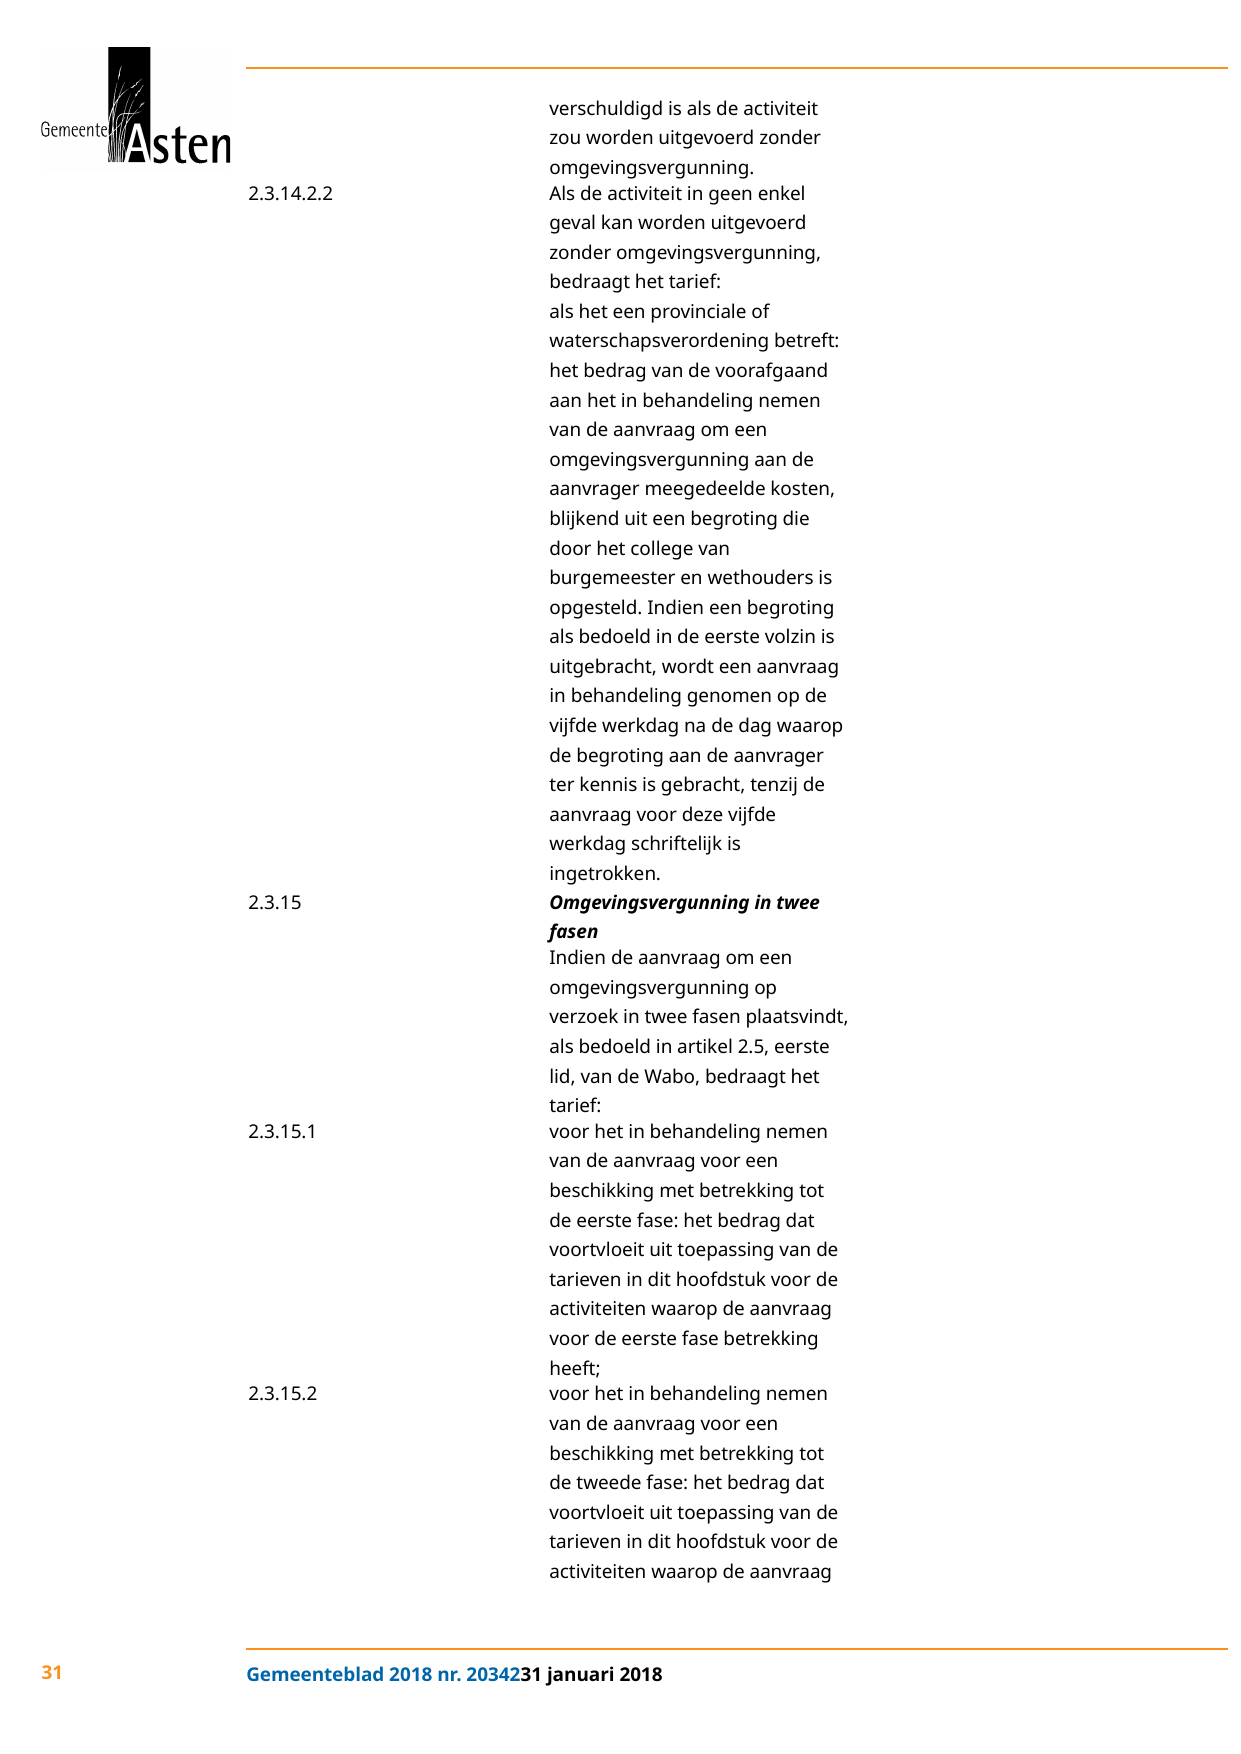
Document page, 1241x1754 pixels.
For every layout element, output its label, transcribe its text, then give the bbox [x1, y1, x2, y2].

table_cell Indien de aanvraag om een omgevingsvergunning op verzoek in twee fasen plaatsvindt, als bedoeld in artikel 2.5, eerste lid, van de Wabo, bedraagt het tarief: [549, 945, 850, 1118]
table_cell 2.3.15.2 [248, 1381, 549, 1584]
table_header 2.3.15 [248, 889, 549, 944]
table_cell verschuldigd is als de activiteit zou worden uitgevoerd zonder omgevingsvergunning. [549, 95, 850, 180]
table_header [850, 889, 1152, 944]
table_cell [850, 945, 1152, 1118]
table_cell [850, 95, 1152, 180]
table_cell voor het in behandeling nemen van de aanvraag voor een beschikking met betrekking tot de eerste fase: het bedrag dat voortvloeit uit toepassing van de tarieven in dit hoofdstuk voor de activiteiten waarop de aanvraag voor de eerste fase betrekking heeft; [549, 1118, 850, 1381]
table_cell [850, 180, 1152, 886]
table_cell [248, 95, 549, 180]
table_cell [248, 945, 549, 1118]
table_cell 2.3.14.2.2 [248, 180, 549, 886]
table_cell voor het in behandeling nemen van de aanvraag voor een beschikking met betrekking tot de tweede fase: het bedrag dat voortvloeit uit toepassing van de tarieven in dit hoofdstuk voor de activiteiten waarop de aanvraag [549, 1381, 850, 1584]
table_header Omgevingsvergunning in twee fasen [549, 889, 850, 944]
table_cell 2.3.15.1 [248, 1118, 549, 1381]
table_cell [850, 1118, 1152, 1381]
picture [41, 47, 231, 172]
table_cell Als de activiteit in geen enkel geval kan worden uitgevoerd zonder omgevingsvergunning, bedraagt het tarief: als het een provinciale of waterschapsverordening betreft: het bedrag van de voorafgaand aan het in behandeling nemen van de aanvraag om een omgevingsvergunning aan de aanvrager meegedeelde kosten, blijkend uit een begroting die door het college van burgemeester en wethouders is opgesteld. Indien een begroting als bedoeld in de eerste volzin is uitgebracht, wordt een aanvraag in behandeling genomen op de vijfde werkdag na de dag waarop de begroting aan de aanvrager ter kennis is gebracht, tenzij de aanvraag voor deze vijfde werkdag schriftelijk is ingetrokken. [549, 180, 850, 886]
table_cell [850, 1381, 1152, 1584]
